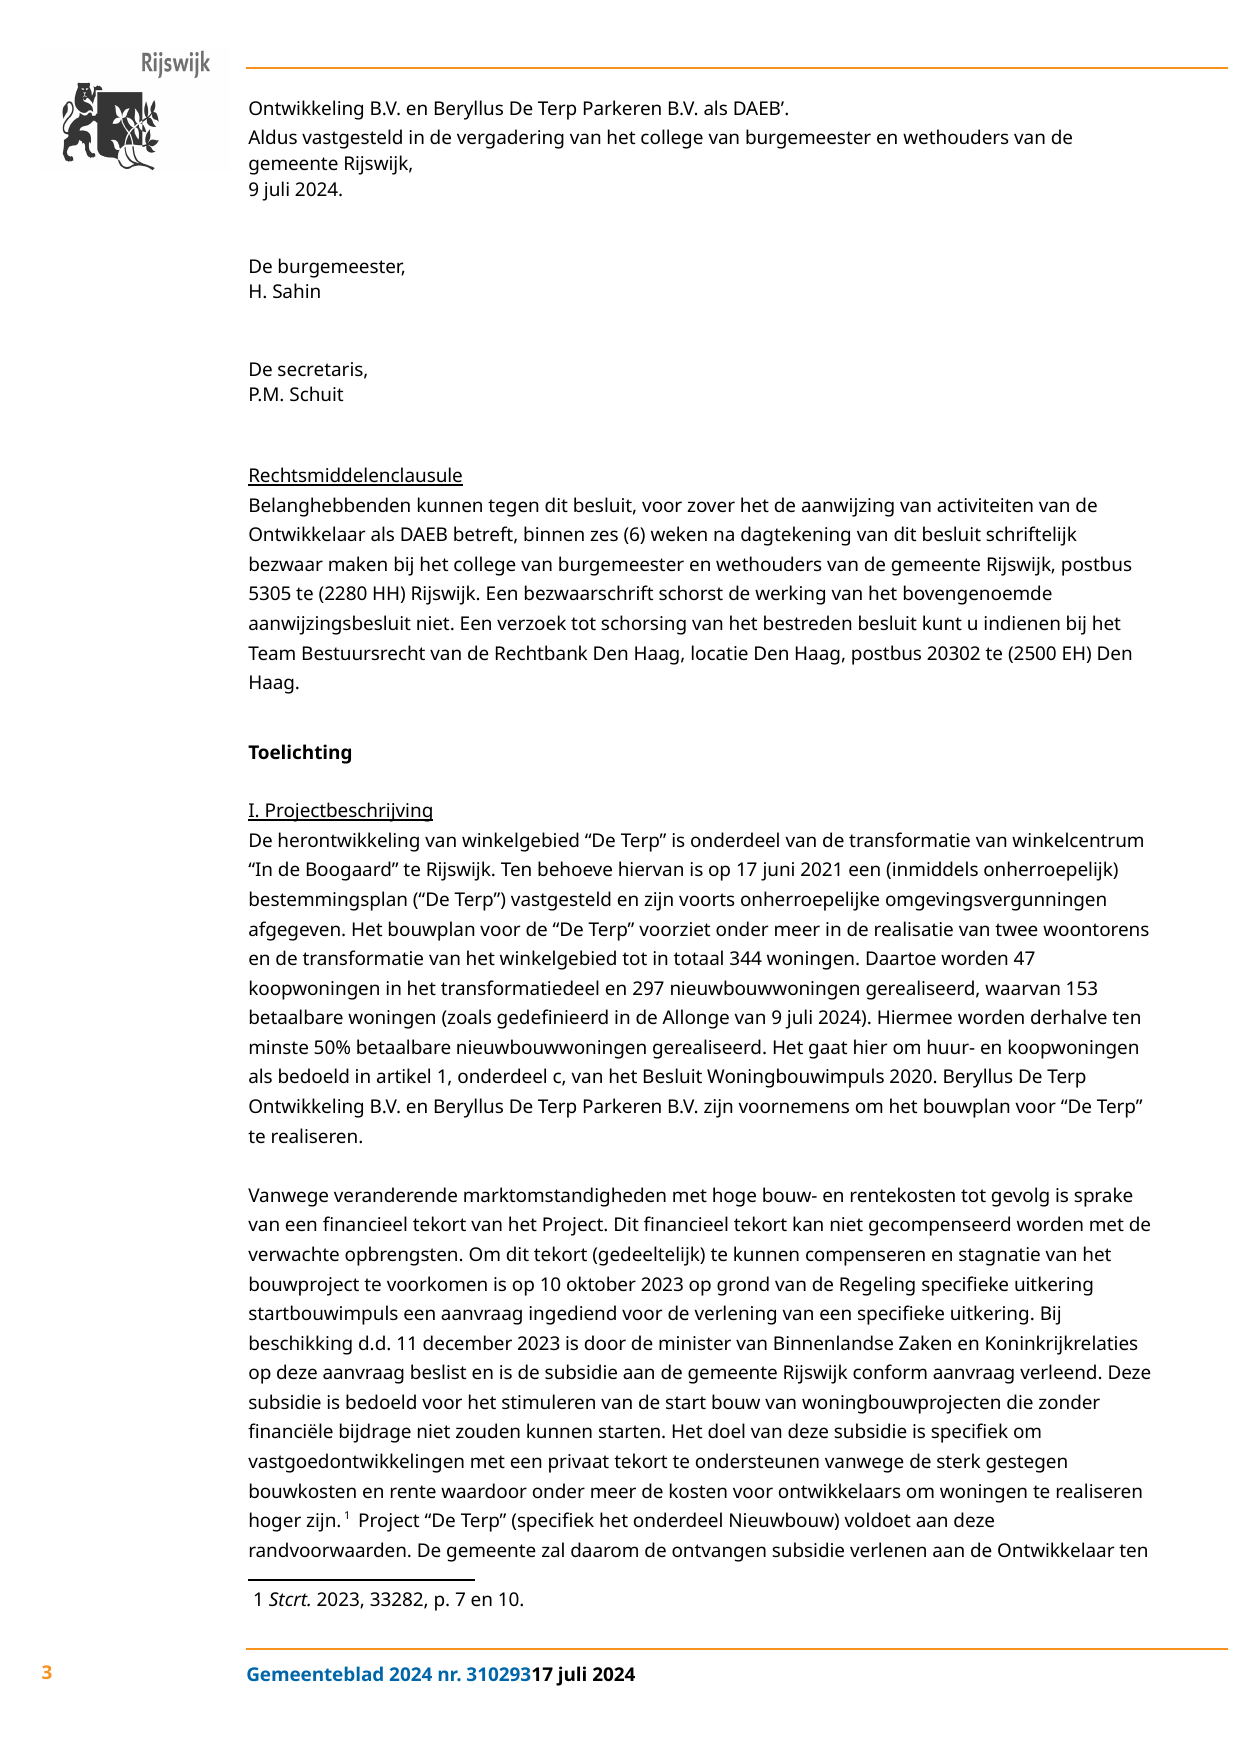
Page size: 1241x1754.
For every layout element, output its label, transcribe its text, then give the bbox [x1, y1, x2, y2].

text Aldus vastgesteld in de vergadering van het college van burgemeester en wethouders van de gemeente Rijswijk, [248, 124, 1152, 176]
text De herontwikkeling van winkelgebied “De Terp” is onderdeel van de transformatie van winkelcentrum “In de Boogaard” te Rijswijk. Ten behoeve hiervan is op 17 juni 2021 een (inmiddels onherroepelijk) bestemmingsplan (“De Terp”) vastgesteld en zijn voorts onherroepelijke omgevingsvergunningen afgegeven. Het bouwplan voor de “De Terp” voorziet onder meer in de realisatie van twee woontorens en de transformatie van het winkelgebied tot in totaal 344 woningen. Daartoe worden 47 koopwoningen in het transformatiedeel en 297 nieuwbouwwoningen gerealiseerd, waarvan 153 betaalbare woningen (zoals gedefinieerd in de Allonge van 9 juli 2024). Hiermee worden derhalve ten minste 50% betaalbare nieuwbouwwoningen gerealiseerd. Het gaat hier om huur- en koopwoningen als bedoeld in artikel 1, onderdeel c, van het Besluit Woningbouwimpuls 2020. Beryllus De Terp Ontwikkeling B.V. en Beryllus De Terp Parkeren B.V. zijn voornemens om het bouwplan voor “De Terp” te realiseren. [248, 827, 1152, 1148]
text Vanwege veranderende marktomstandigheden met hoge bouw- en rentekosten tot gevolg is sprake van een financieel tekort van het Project. Dit financieel tekort kan niet gecompenseerd worden met de verwachte opbrengsten. Om dit tekort (gedeeltelijk) te kunnen compenseren en stagnatie van het bouwproject te voorkomen is op 10 oktober 2023 op grond van de Regeling specifieke uitkering startbouwimpuls een aanvraag ingediend voor de verlening van een specifieke uitkering. Bij beschikking d.d. 11 december 2023 is door de minister van Binnenlandse Zaken en Koninkrijkrelaties op deze aanvraag beslist en is de subsidie aan de gemeente Rijswijk conform aanvraag verleend. Deze subsidie is bedoeld voor het stimuleren van de start bouw van woningbouwprojecten die zonder financiële bijdrage niet zouden kunnen starten. Het doel van deze subsidie is specifiek om vastgoedontwikkelingen met een privaat tekort te ondersteunen vanwege de sterk gestegen bouwkosten en rente waardoor onder meer de kosten voor ontwikkelaars om woningen te realiseren hoger zijn. Project “De Terp” (specifiek het onderdeel Nieuwbouw) voldoet aan deze randvoorwaarden. De gemeente zal daarom de ontvangen subsidie verlenen aan de Ontwikkelaar ten [248, 1182, 1152, 1563]
text Toelichting [248, 728, 1152, 768]
text 9 juli 2024. [248, 176, 1152, 202]
text H. Sahin [248, 279, 1152, 304]
text De burgemeester, [248, 253, 1152, 279]
text Stcrt. 2023, 33282, p. 7 en 10. [248, 1586, 1152, 1612]
text Rechtsmiddelenclausule [248, 462, 1152, 488]
text De secretaris, [248, 356, 1152, 382]
picture [41, 47, 231, 172]
text P.M. Schuit [248, 382, 1152, 407]
text I. Projectbeschrijving [248, 797, 1152, 823]
text Ontwikkeling B.V. en Beryllus De Terp Parkeren B.V. als DAEB’. [248, 95, 1152, 121]
text Belanghebbenden kunnen tegen dit besluit, voor zover het de aanwijzing van activiteiten van de Ontwikkelaar als DAEB betreft, binnen zes (6) weken na dagtekening van dit besluit schriftelijk bezwaar maken bij het college van burgemeester en wethouders van de gemeente Rijswijk, postbus 5305 te (2280 HH) Rijswijk. Een bezwaarschrift schorst de werking van het bovengenoemde aanwijzingsbesluit niet. Een verzoek tot schorsing van het bestreden besluit kunt u indienen bij het Team Bestuursrecht van de Rechtbank Den Haag, locatie Den Haag, postbus 20302 te (2500 EH) Den Haag. [248, 492, 1152, 695]
